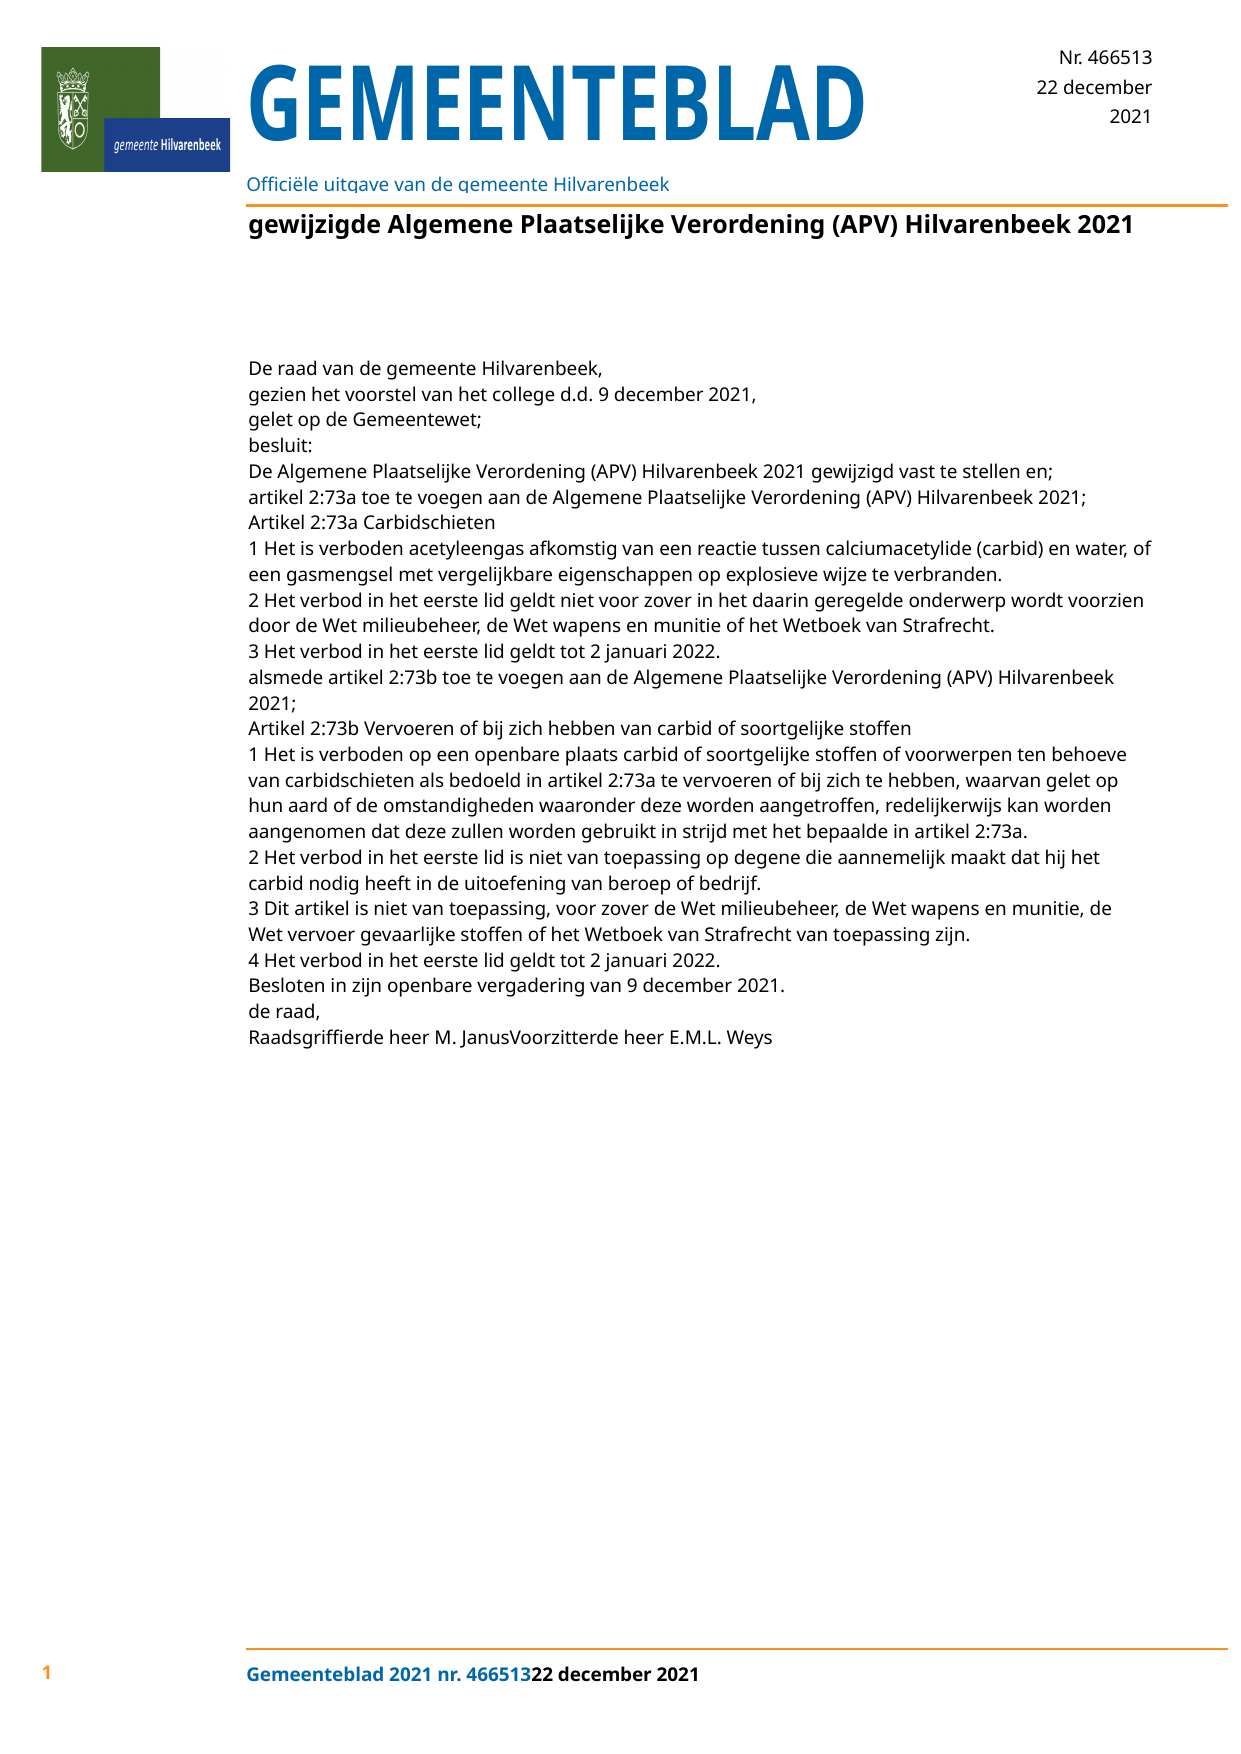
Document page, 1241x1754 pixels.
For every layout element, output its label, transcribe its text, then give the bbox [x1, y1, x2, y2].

text gelet op de Gemeentewet; [248, 407, 1152, 432]
text alsmede artikel 2:73b toe te voegen aan de Algemene Plaatselijke Verordening (APV) Hilvarenbeek 2021; [248, 664, 1152, 715]
text Besloten in zijn openbare vergadering van 9 december 2021. [248, 973, 1152, 998]
text artikel 2:73a toe te voegen aan de Algemene Plaatselijke Verordening (APV) Hilvarenbeek 2021; [248, 484, 1152, 509]
text 4 Het verbod in het eerste lid geldt tot 2 januari 2022. [248, 947, 1152, 973]
text Raadsgriffierde heer M. JanusVoorzitterde heer E.M.L. Weys [248, 1024, 1152, 1050]
text De Algemene Plaatselijke Verordening (APV) Hilvarenbeek 2021 gewijzigd vast te stellen en; [248, 458, 1152, 484]
text besluit: [248, 432, 1152, 458]
text de raad, [248, 998, 1152, 1024]
text 3 Dit artikel is niet van toepassing, voor zover de Wet milieubeheer, de Wet wapens en munitie, de Wet vervoer gevaarlijke stoffen of het Wetboek van Strafrecht van toepassing zijn. [248, 896, 1152, 947]
text 3 Het verbod in het eerste lid geldt tot 2 januari 2022. [248, 638, 1152, 664]
text Artikel 2:73b Vervoeren of bij zich hebben van carbid of soortgelijke stoffen [248, 715, 1152, 741]
text 1 Het is verboden op een openbare plaats carbid of soortgelijke stoffen of voorwerpen ten behoeve van carbidschieten als bedoeld in artikel 2:73a te vervoeren of bij zich te hebben, waarvan gelet op hun aard of de omstandigheden waaronder deze worden aangetroffen, redelijkerwijs kan worden aangenomen dat deze zullen worden gebruikt in strijd met het bepaalde in artikel 2:73a. [248, 741, 1152, 844]
text 2 Het verbod in het eerste lid is niet van toepassing op degene die aannemelijk maakt dat hij het carbid nodig heeft in de uitoefening van beroep of bedrijf. [248, 844, 1152, 896]
text 2 Het verbod in het eerste lid geldt niet voor zover in het daarin geregelde onderwerp wordt voorzien door de Wet milieubeheer, de Wet wapens en munitie of het Wetboek van Strafrecht. [248, 587, 1152, 638]
text gezien het voorstel van het college d.d. 9 december 2021, [248, 381, 1152, 407]
text De raad van de gemeente Hilvarenbeek, [248, 355, 1152, 381]
picture [41, 47, 231, 172]
text gewijzigde Algemene Plaatselijke Verordening (APV) Hilvarenbeek 2021 [248, 207, 1152, 241]
text Artikel 2:73a Carbidschieten [248, 509, 1152, 535]
text 1 Het is verboden acetyleengas afkomstig van een reactie tussen calciumacetylide (carbid) en water, of een gasmengsel met vergelijkbare eigenschappen op explosieve wijze te verbranden. [248, 535, 1152, 587]
